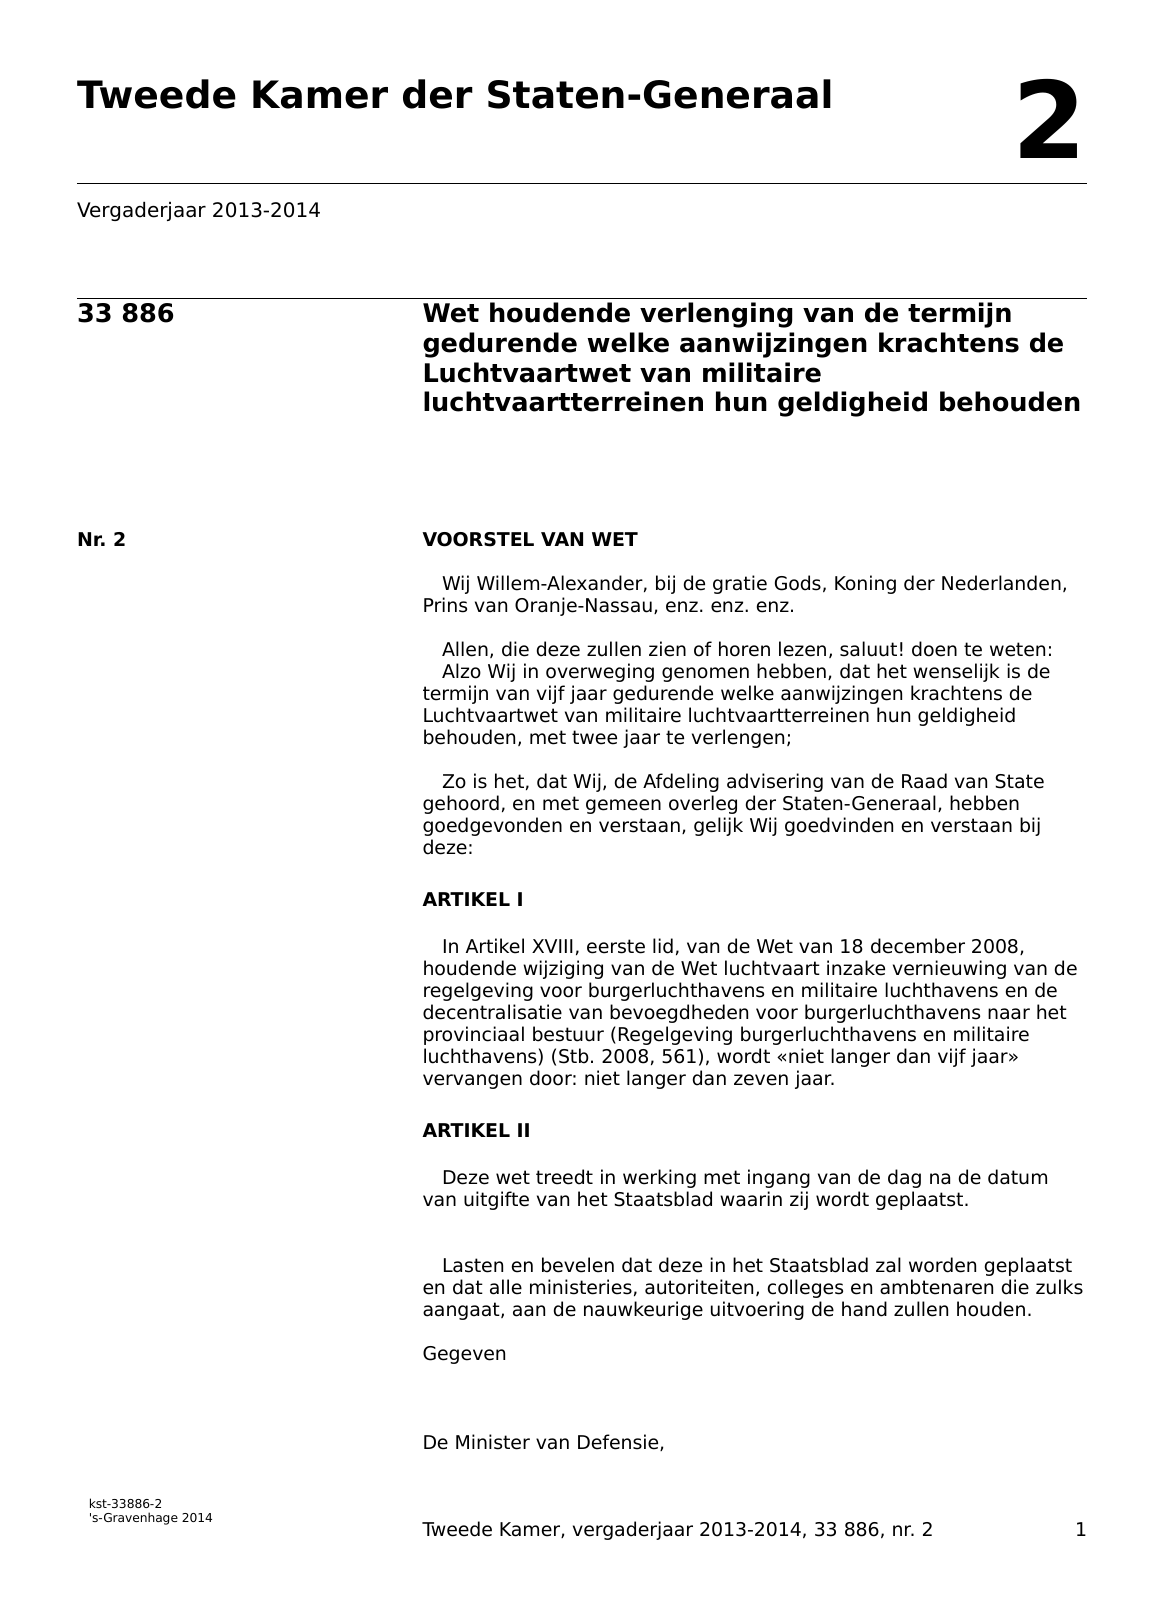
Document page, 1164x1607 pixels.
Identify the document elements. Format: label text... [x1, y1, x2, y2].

text Deze wet treedt in werking met ingang van de dag na de datum van uitgifte van het Staatsblad waarin zij wordt geplaatst. [422, 1167, 1087, 1211]
text De Minister van Defensie, [422, 1432, 1087, 1454]
text Zo is het, dat Wij, de Afdeling advisering van de Raad van State gehoord, en met gemeen overleg der Staten-Generaal, hebben goedgevonden en verstaan, gelijk Wij goedvinden en verstaan bij deze: [422, 771, 1087, 859]
text Lasten en bevelen dat deze in het Staatsblad zal worden geplaatst en dat alle ministeries, autoriteiten, colleges en ambtenaren die zulks aangaat, aan de nauwkeurige uitvoering de hand zullen houden. [422, 1255, 1087, 1321]
text Allen, die deze zullen zien of horen lezen, saluut! doen te weten: [422, 639, 1087, 661]
table_header Tweede Kamer der Staten-Generaal [77, 59, 886, 183]
text kst-33886-2 [88, 1497, 323, 1511]
subtitle ARTIKEL II [422, 1120, 1087, 1142]
subtitle Nr. 2 VOORSTEL VAN WET [77, 529, 1087, 551]
text In Artikel XVIII, eerste lid, van de Wet van 18 december 2008, houdende wijziging van de Wet luchtvaart inzake vernieuwing van de regelgeving voor burgerluchthavens en militaire luchthavens en de decentralisatie van bevoegdheden voor burgerluchthavens naar het provinciaal bestuur (Regelgeving burgerluchthavens en militaire luchthavens) (Stb. 2008, 561), wordt «niet langer dan vijf jaar» vervangen door: niet langer dan zeven jaar. [422, 936, 1087, 1090]
text Alzo Wij in overweging genomen hebben, dat het wenselijk is de termijn van vijf jaar gedurende welke aanwijzingen krachtens de Luchtvaartwet van militaire luchtvaartterreinen hun geldigheid behouden, met twee jaar te verlengen; [422, 661, 1087, 749]
subtitle ARTIKEL I [422, 889, 1087, 911]
table_header 2 [886, 59, 1087, 183]
subtitle 33 886 Wet houdende verlenging van de termijn gedurende welke aanwijzingen krachtens de Luchtvaartwet van militaire luchtvaartterreinen hun geldigheid behouden [77, 299, 1087, 418]
text Gegeven [422, 1343, 1087, 1365]
text 's-Gravenhage 2014 [88, 1511, 323, 1525]
text Wij Willem-Alexander, bij de gratie Gods, Koning der Nederlanden, Prins van Oranje-Nassau, enz. enz. enz. [422, 573, 1087, 617]
table_cell Vergaderjaar 2013-2014 [77, 184, 1087, 298]
